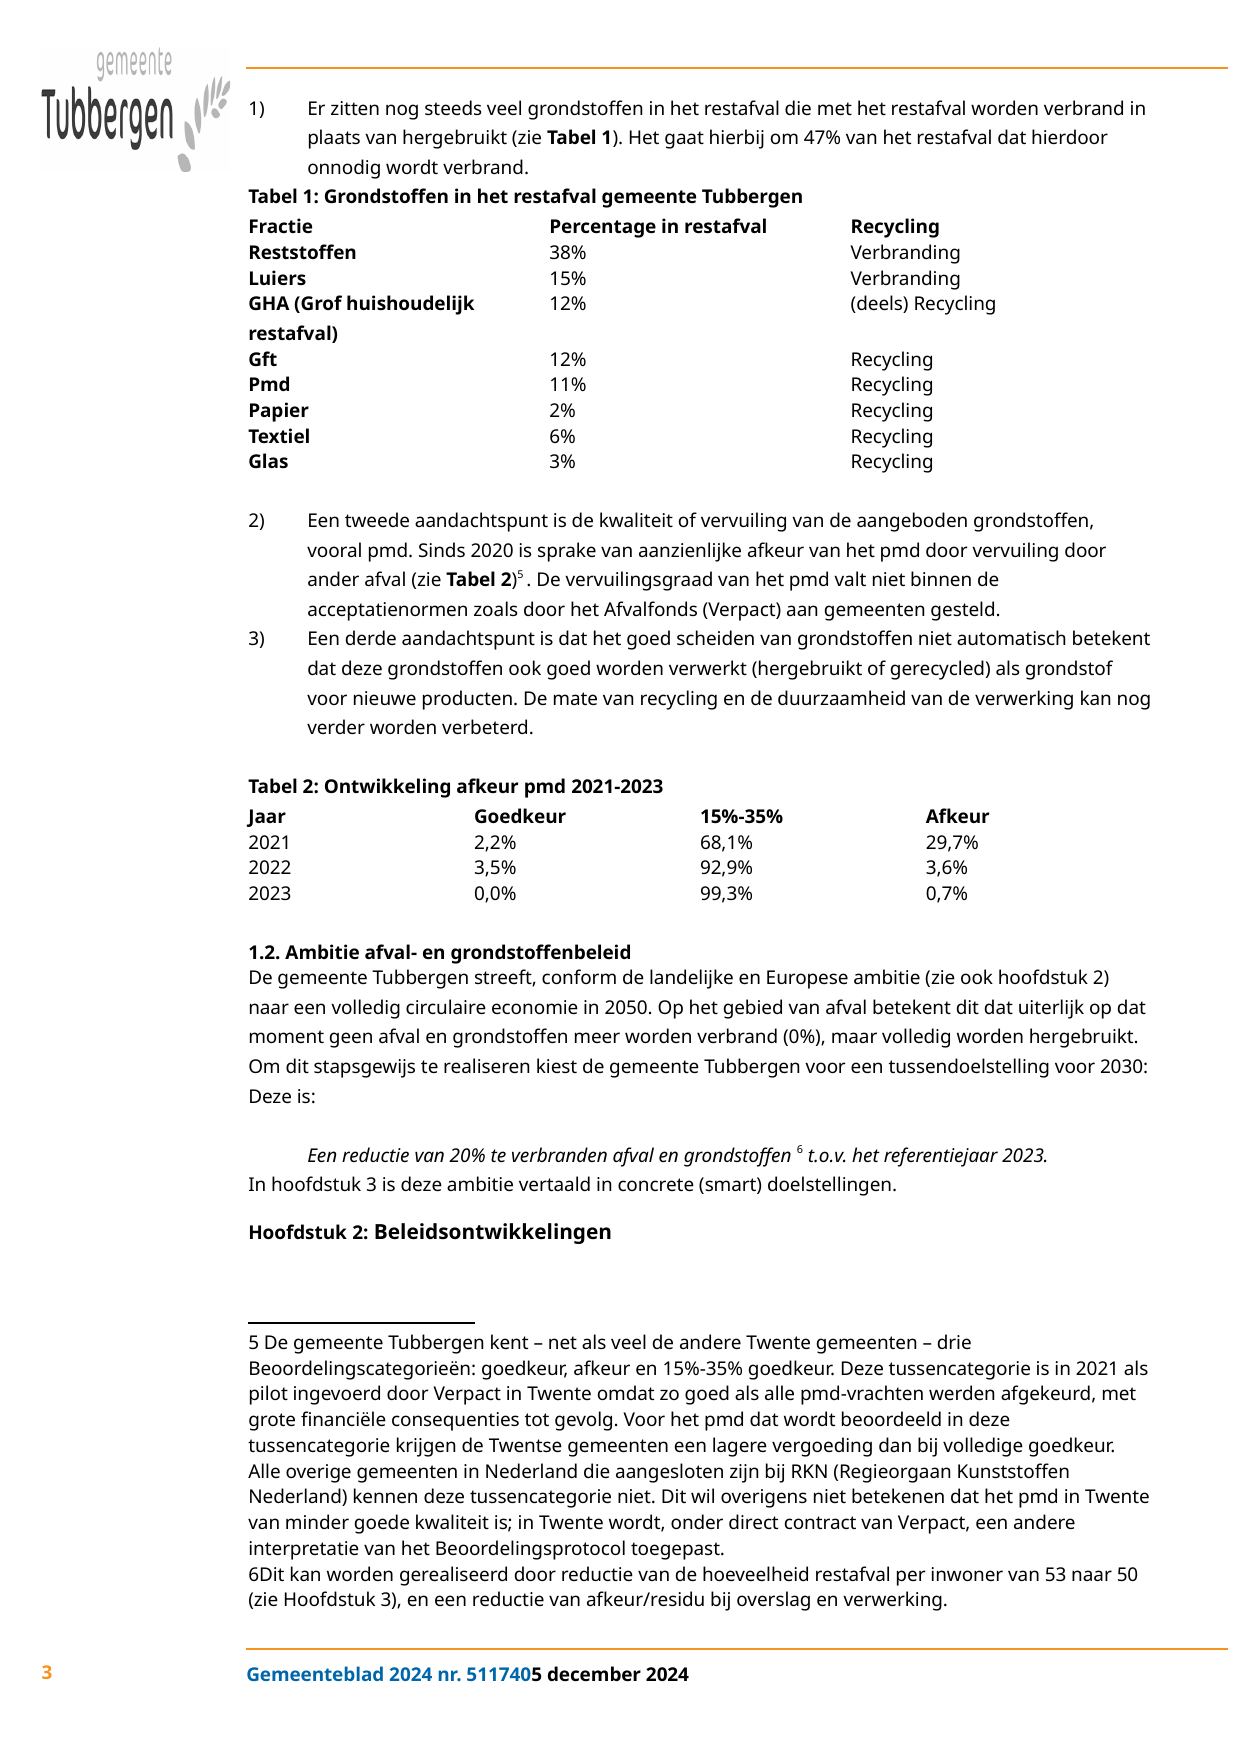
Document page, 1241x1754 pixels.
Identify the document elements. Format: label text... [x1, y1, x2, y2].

table_cell (deels) Recycling [850, 290, 1152, 346]
list Een reductie van 20% te verbranden afval en grondstoffen t.o.v. het referentiejaar 2023. [248, 1142, 1152, 1168]
table_cell Textiel [248, 423, 549, 449]
table_header Goedkeur [474, 803, 700, 829]
table_cell Recycling [850, 397, 1152, 423]
table_cell 38% [549, 239, 850, 265]
list De gemeente Tubbergen kent – net als veel de andere Twente gemeenten – drie Beoordelingscategorieën: goedkeur, afkeur en 15%-35% goedkeur. Deze tussencategorie is in 2021 als pilot ingevoerd door Verpact in Twente omdat zo goed als alle pmd-vrachten werden afgekeurd, met grote financiële consequenties tot gevolg. Voor het pmd dat wordt beoordeeld in deze tussencategorie krijgen de Twentse gemeenten een lagere vergoeding dan bij volledige goedkeur. Alle overige gemeenten in Nederland die aangesloten zijn bij RKN (Regieorgaan Kunststoffen Nederland) kennen deze tussencategorie niet. Dit wil overigens niet betekenen dat het pmd in Twente van minder goede kwaliteit is; in Twente wordt, onder direct contract van Verpact, een andere interpretatie van het Beoordelingsprotocol toegepast. [248, 1329, 1152, 1561]
text Tabel 1: Grondstoffen in het restafval gemeente Tubbergen [248, 183, 1152, 209]
table_cell Recycling [850, 449, 1152, 474]
table_cell Pmd [248, 371, 549, 397]
table_cell 0,0% [474, 880, 700, 906]
list Er zitten nog steeds veel grondstoffen in het restafval die met het restafval worden verbrand in plaats van hergebruikt (zie Tabel 1). Het gaat hierbij om 47% van het restafval dat hierdoor onnodig wordt verbrand. [248, 95, 1152, 180]
list Een tweede aandachtspunt is de kwaliteit of vervuiling van de aangeboden grondstoffen, vooral pmd. Sinds 2020 is sprake van aanzienlijke afkeur van het pmd door vervuiling door ander afval (zie Tabel 2). De vervuilingsgraad van het pmd valt niet binnen de acceptatienormen zoals door het Afvalfonds (Verpact) aan gemeenten gesteld. [248, 507, 1152, 622]
table_cell 3,5% [474, 855, 700, 880]
picture [41, 47, 231, 172]
table_cell 3% [549, 449, 850, 474]
table_cell 11% [549, 371, 850, 397]
table_cell Verbranding [850, 265, 1152, 290]
table_cell Recycling [850, 371, 1152, 397]
text 1.2. Ambitie afval- en grondstoffenbeleid [248, 939, 1152, 964]
text In hoofdstuk 3 is deze ambitie vertaald in concrete (smart) doelstellingen. [248, 1172, 1152, 1197]
table_cell 2022 [248, 855, 474, 880]
table_cell 2,2% [474, 829, 700, 854]
text Tabel 2: Ontwikkeling afkeur pmd 2021-2023 [248, 773, 1152, 799]
table_cell Recycling [850, 423, 1152, 449]
list Dit kan worden gerealiseerd door reductie van de hoeveelheid restafval per inwoner van 53 naar 50 (zie Hoofdstuk 3), en een reductie van afkeur/residu bij overslag en verwerking. [248, 1561, 1152, 1612]
table_cell 15% [549, 265, 850, 290]
table_cell 0,7% [926, 880, 1152, 906]
table_cell 2% [549, 397, 850, 423]
table_cell 3,6% [926, 855, 1152, 880]
table_cell 68,1% [700, 829, 926, 854]
table_cell GHA (Grof huishoudelijk restafval) [248, 290, 549, 346]
table_cell 12% [549, 290, 850, 346]
table_header Recycling [850, 213, 1152, 239]
table_header Fractie [248, 213, 549, 239]
table_cell 2023 [248, 880, 474, 906]
table_cell Recycling [850, 346, 1152, 371]
table_cell Verbranding [850, 239, 1152, 265]
table_header Afkeur [926, 803, 1152, 829]
table_cell Luiers [248, 265, 549, 290]
table_cell 29,7% [926, 829, 1152, 854]
table_cell Glas [248, 449, 549, 474]
table_cell Gft [248, 346, 549, 371]
table_cell 12% [549, 346, 850, 371]
table_cell 92,9% [700, 855, 926, 880]
table_cell 99,3% [700, 880, 926, 906]
table_cell Papier [248, 397, 549, 423]
table_cell 6% [549, 423, 850, 449]
text De gemeente Tubbergen streeft, conform de landelijke en Europese ambitie (zie ook hoofdstuk 2) naar een volledig circulaire economie in 2050. Op het gebied van afval betekent dit dat uiterlijk op dat moment geen afval en grondstoffen meer worden verbrand (0%), maar volledig worden hergebruikt. Om dit stapsgewijs te realiseren kiest de gemeente Tubbergen voor een tussendoelstelling voor 2030: Deze is: [248, 964, 1152, 1109]
list Een derde aandachtspunt is dat het goed scheiden van grondstoffen niet automatisch betekent dat deze grondstoffen ook goed worden verwerkt (hergebruikt of gerecycled) als grondstof voor nieuwe producten. De mate van recycling en de duurzaamheid van de verwerking kan nog verder worden verbeterd. [248, 626, 1152, 740]
table_cell Reststoffen [248, 239, 549, 265]
table_cell 2021 [248, 829, 474, 854]
table_header Jaar [248, 803, 474, 829]
text Hoofdstuk 2: Beleidsontwikkelingen [248, 1217, 1152, 1246]
table_header Percentage in restafval [549, 213, 850, 239]
table_header 15%-35% [700, 803, 926, 829]
